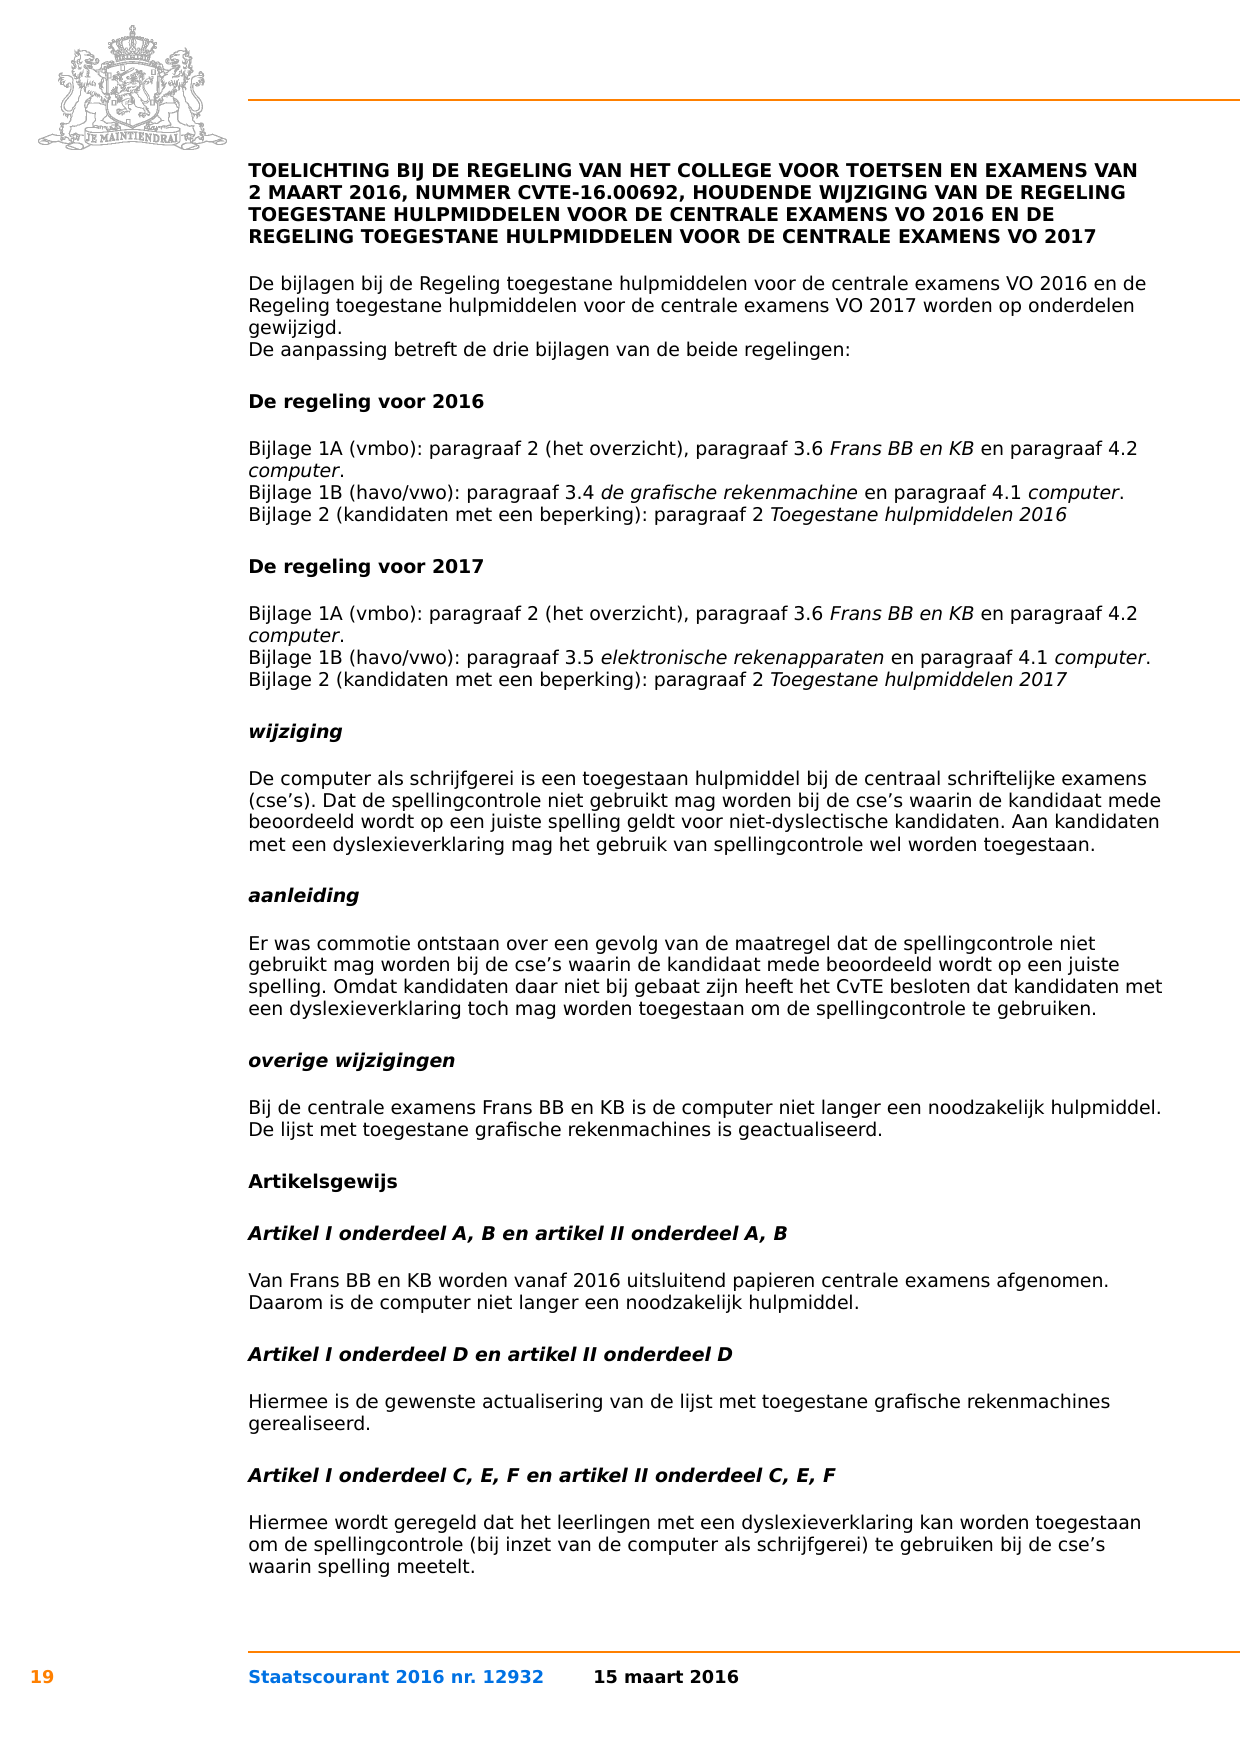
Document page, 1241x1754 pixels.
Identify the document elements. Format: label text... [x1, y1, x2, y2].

picture [38, 25, 227, 150]
subtitle TOELICHTING BIJ DE REGELING VAN HET COLLEGE VOOR TOETSEN EN EXAMENS VAN 2 MAART 2016, NUMMER CVTE-16.00692, HOUDENDE WIJZIGING VAN DE REGELING TOEGESTANE HULPMIDDELEN VOOR DE CENTRALE EXAMENS VO 2016 EN DE REGELING TOEGESTANE HULPMIDDELEN VOOR DE CENTRALE EXAMENS VO 2017 [248, 160, 1163, 248]
text Er was commotie ontstaan over een gevolg van de maatregel dat de spellingcontrole niet gebruikt mag worden bij de cse’s waarin de kandidaat mede beoordeeld wordt op een juiste spelling. Omdat kandidaten daar niet bij gebaat zijn heeft het CvTE besloten dat kandidaten met een dyslexieverklaring toch mag worden toegestaan om de spellingcontrole te gebruiken. [248, 932, 1163, 1020]
subtitle aanleiding [248, 885, 1163, 907]
subtitle Artikelsgewijs [248, 1171, 1163, 1193]
text Bijlage 1A (vmbo): paragraaf 2 (het overzicht), paragraaf 3.6 Frans BB en KB en paragraaf 4.2 computer. [248, 438, 1163, 482]
text De computer als schrijfgerei is een toegestaan hulpmiddel bij de centraal schriftelijke examens (cse’s). Dat de spellingcontrole niet gebruikt mag worden bij de cse’s waarin de kandidaat mede beoordeeld wordt op een juiste spelling geldt voor niet-dyslectische kandidaten. Aan kandidaten met een dyslexieverklaring mag het gebruik van spellingcontrole wel worden toegestaan. [248, 767, 1163, 855]
text De aanpassing betreft de drie bijlagen van de beide regelingen: [248, 339, 1163, 361]
subtitle Artikel I onderdeel C, E, F en artikel II onderdeel C, E, F [248, 1465, 1163, 1487]
text Bijlage 2 (kandidaten met een beperking): paragraaf 2 Toegestane hulpmiddelen 2017 [248, 668, 1163, 691]
text Bijlage 1A (vmbo): paragraaf 2 (het overzicht), paragraaf 3.6 Frans BB en KB en paragraaf 4.2 computer. [248, 603, 1163, 647]
subtitle De regeling voor 2017 [248, 556, 1163, 578]
subtitle Artikel I onderdeel A, B en artikel II onderdeel A, B [248, 1223, 1163, 1245]
subtitle De regeling voor 2016 [248, 391, 1163, 413]
subtitle overige wijzigingen [248, 1050, 1163, 1072]
text Hiermee wordt geregeld dat het leerlingen met een dyslexieverklaring kan worden toegestaan om de spellingcontrole (bij inzet van de computer als schrijfgerei) te gebruiken bij de cse’s waarin spelling meetelt. [248, 1512, 1163, 1578]
text Bijlage 1B (havo/vwo): paragraaf 3.5 elektronische rekenapparaten en paragraaf 4.1 computer. [248, 647, 1163, 668]
text De bijlagen bij de Regeling toegestane hulpmiddelen voor de centrale examens VO 2016 en de Regeling toegestane hulpmiddelen voor de centrale examens VO 2017 worden op onderdelen gewijzigd. [248, 273, 1163, 339]
subtitle Artikel I onderdeel D en artikel II onderdeel D [248, 1344, 1163, 1366]
text Bijlage 2 (kandidaten met een beperking): paragraaf 2 Toegestane hulpmiddelen 2016 [248, 504, 1163, 526]
text Bij de centrale examens Frans BB en KB is de computer niet langer een noodzakelijk hulpmiddel. De lijst met toegestane grafische rekenmachines is geactualiseerd. [248, 1097, 1163, 1141]
text Bijlage 1B (havo/vwo): paragraaf 3.4 de grafische rekenmachine en paragraaf 4.1 computer. [248, 482, 1163, 504]
text Hiermee is de gewenste actualisering van de lijst met toegestane grafische rekenmachines gerealiseerd. [248, 1391, 1163, 1435]
text Van Frans BB en KB worden vanaf 2016 uitsluitend papieren centrale examens afgenomen. Daarom is de computer niet langer een noodzakelijk hulpmiddel. [248, 1270, 1163, 1314]
subtitle wijziging [248, 721, 1163, 742]
